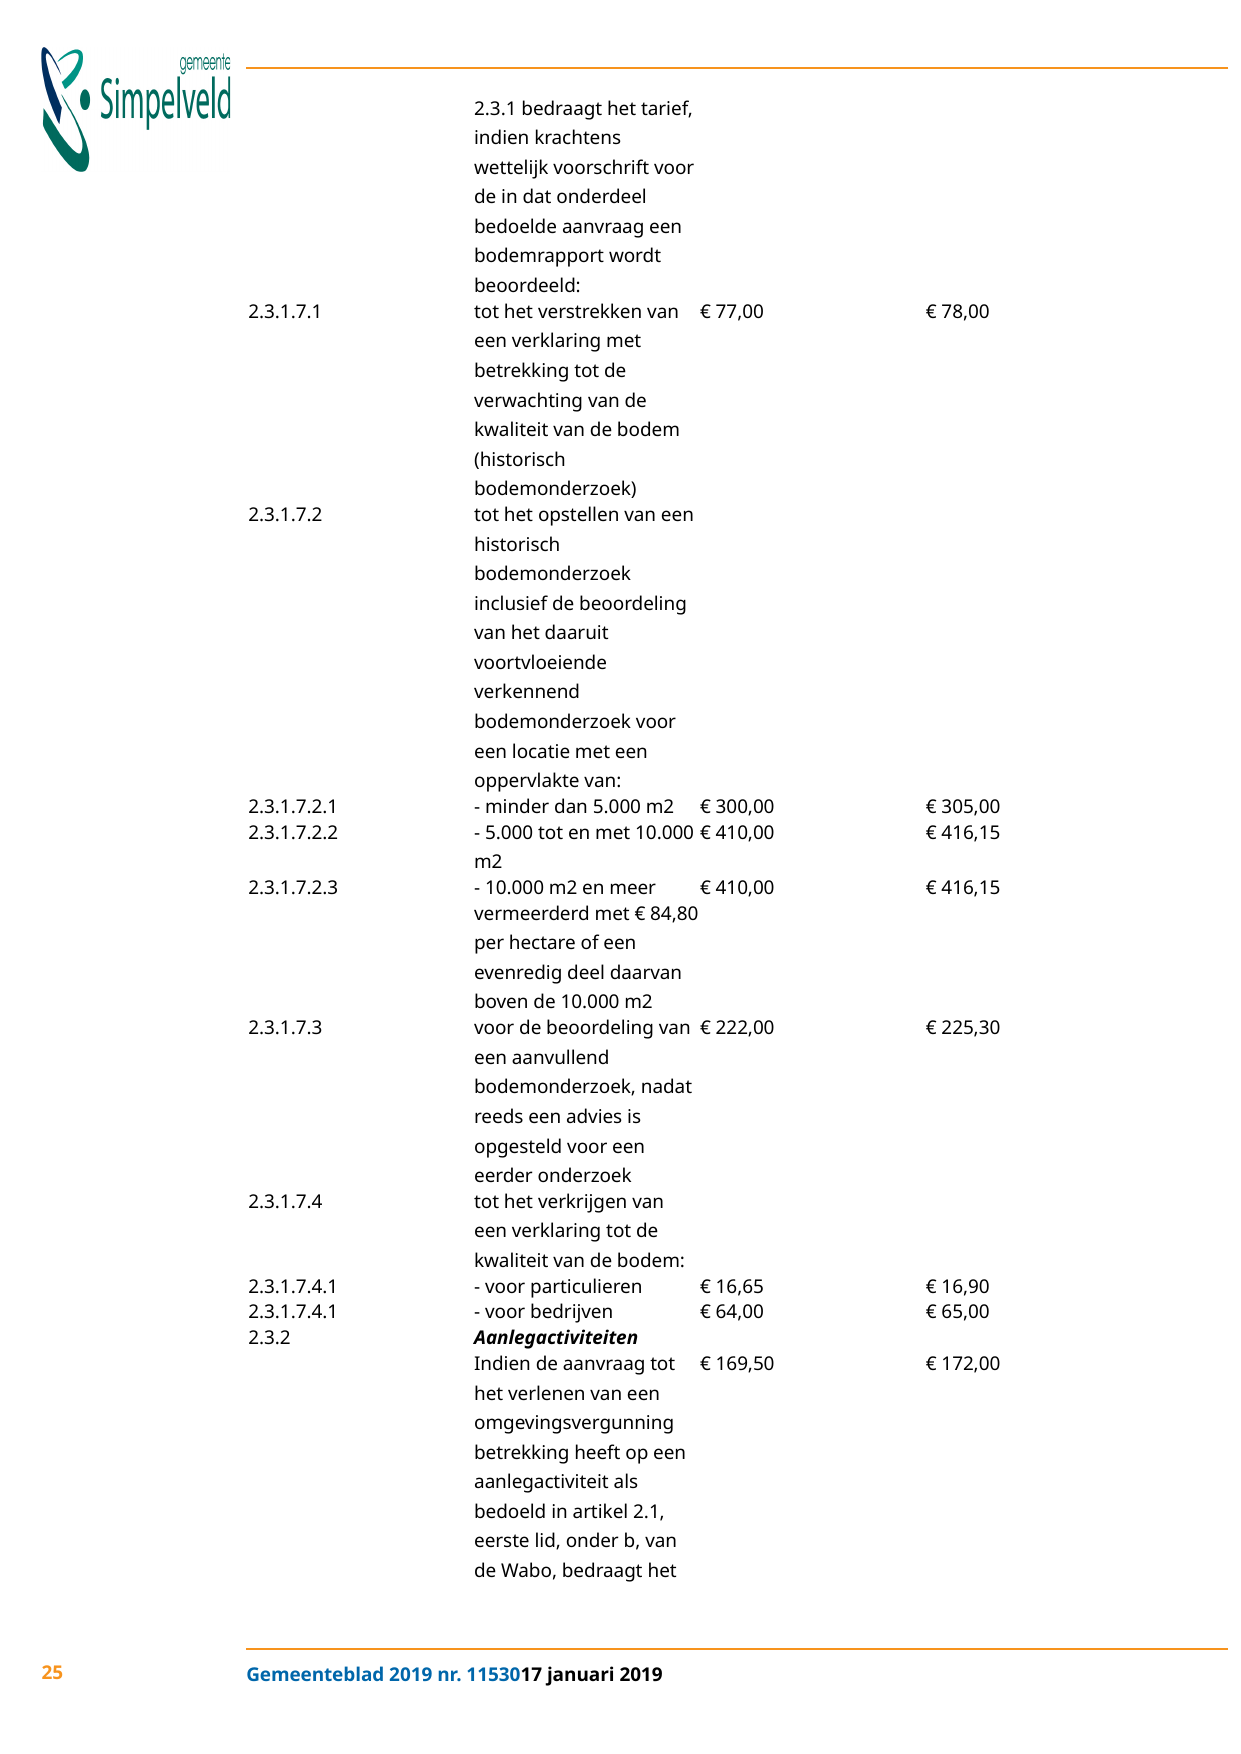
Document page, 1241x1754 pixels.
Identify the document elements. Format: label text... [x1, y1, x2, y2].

table_cell [700, 900, 926, 1014]
table_cell € 78,00 [926, 298, 1152, 501]
table_cell - 5.000 tot en met 10.000 m2 [474, 819, 700, 874]
table_cell € 77,00 [700, 298, 926, 501]
table_cell € 222,00 [700, 1015, 926, 1188]
table_cell 2.3.1.7.2.3 [248, 874, 474, 900]
table_cell Aanlegactiviteiten [474, 1325, 700, 1350]
table_cell € 410,00 [700, 819, 926, 874]
table_cell 2.3.1.7.4.1 [248, 1273, 474, 1299]
table_cell € 416,15 [926, 874, 1152, 900]
table_cell € 410,00 [700, 874, 926, 900]
table_cell 2.3.1.7.3 [248, 1015, 474, 1188]
table_cell € 225,30 [926, 1015, 1152, 1188]
table_cell [926, 501, 1152, 793]
table_cell tot het opstellen van een historisch bodemonderzoek inclusief de beoordeling van het daaruit voortvloeiende verkennend bodemonderzoek voor een locatie met een oppervlakte van: [474, 501, 700, 793]
table_cell tot het verkrijgen van een verklaring tot de kwaliteit van de bodem: [474, 1188, 700, 1273]
table_cell vermeerderd met € 84,80 per hectare of een evenredig deel daarvan boven de 10.000 m2 [474, 900, 700, 1014]
table_cell € 16,90 [926, 1273, 1152, 1299]
table_cell 2.3.1.7.2.2 [248, 819, 474, 874]
table_cell € 64,00 [700, 1299, 926, 1324]
table_cell € 16,65 [700, 1273, 926, 1299]
table_cell 2.3.1.7.4 [248, 1188, 474, 1273]
table_cell [700, 501, 926, 793]
table_cell - minder dan 5.000 m2 [474, 793, 700, 819]
table_cell 2.3.1.7.1 [248, 298, 474, 501]
table_cell [926, 900, 1152, 1014]
table_cell [248, 1350, 474, 1583]
table_cell [248, 95, 474, 298]
table_cell 2.3.2 [248, 1325, 474, 1350]
table_cell € 65,00 [926, 1299, 1152, 1324]
table_cell - voor particulieren [474, 1273, 700, 1299]
table_cell € 416,15 [926, 819, 1152, 874]
table_cell tot het verstrekken van een verklaring met betrekking tot de verwachting van de kwaliteit van de bodem (historisch bodemonderzoek) [474, 298, 700, 501]
table_cell [700, 1188, 926, 1273]
table_cell Indien de aanvraag tot het verlenen van een omgevingsvergunning betrekking heeft op een aanlegactiviteit als bedoeld in artikel 2.1, eerste lid, onder b, van de Wabo, bedraagt het [474, 1350, 700, 1583]
table_cell voor de beoordeling van een aanvullend bodemonderzoek, nadat reeds een advies is opgesteld voor een eerder onderzoek [474, 1015, 700, 1188]
table_cell [926, 1325, 1152, 1350]
table_cell - 10.000 m2 en meer [474, 874, 700, 900]
table_cell [926, 1188, 1152, 1273]
table_cell 2.3.1 bedraagt het tarief, indien krachtens wettelijk voorschrift voor de in dat onderdeel bedoelde aanvraag een bodemrapport wordt beoordeeld: [474, 95, 700, 298]
table_cell € 300,00 [700, 793, 926, 819]
table_cell € 305,00 [926, 793, 1152, 819]
table_cell [248, 900, 474, 1014]
table_cell [926, 95, 1152, 298]
table_cell [700, 1325, 926, 1350]
table_cell € 169,50 [700, 1350, 926, 1583]
table_cell [700, 95, 926, 298]
table_cell 2.3.1.7.2 [248, 501, 474, 793]
picture [41, 47, 231, 172]
table_cell € 172,00 [926, 1350, 1152, 1583]
table_cell - voor bedrijven [474, 1299, 700, 1324]
table_cell 2.3.1.7.4.1 [248, 1299, 474, 1324]
table_cell 2.3.1.7.2.1 [248, 793, 474, 819]
